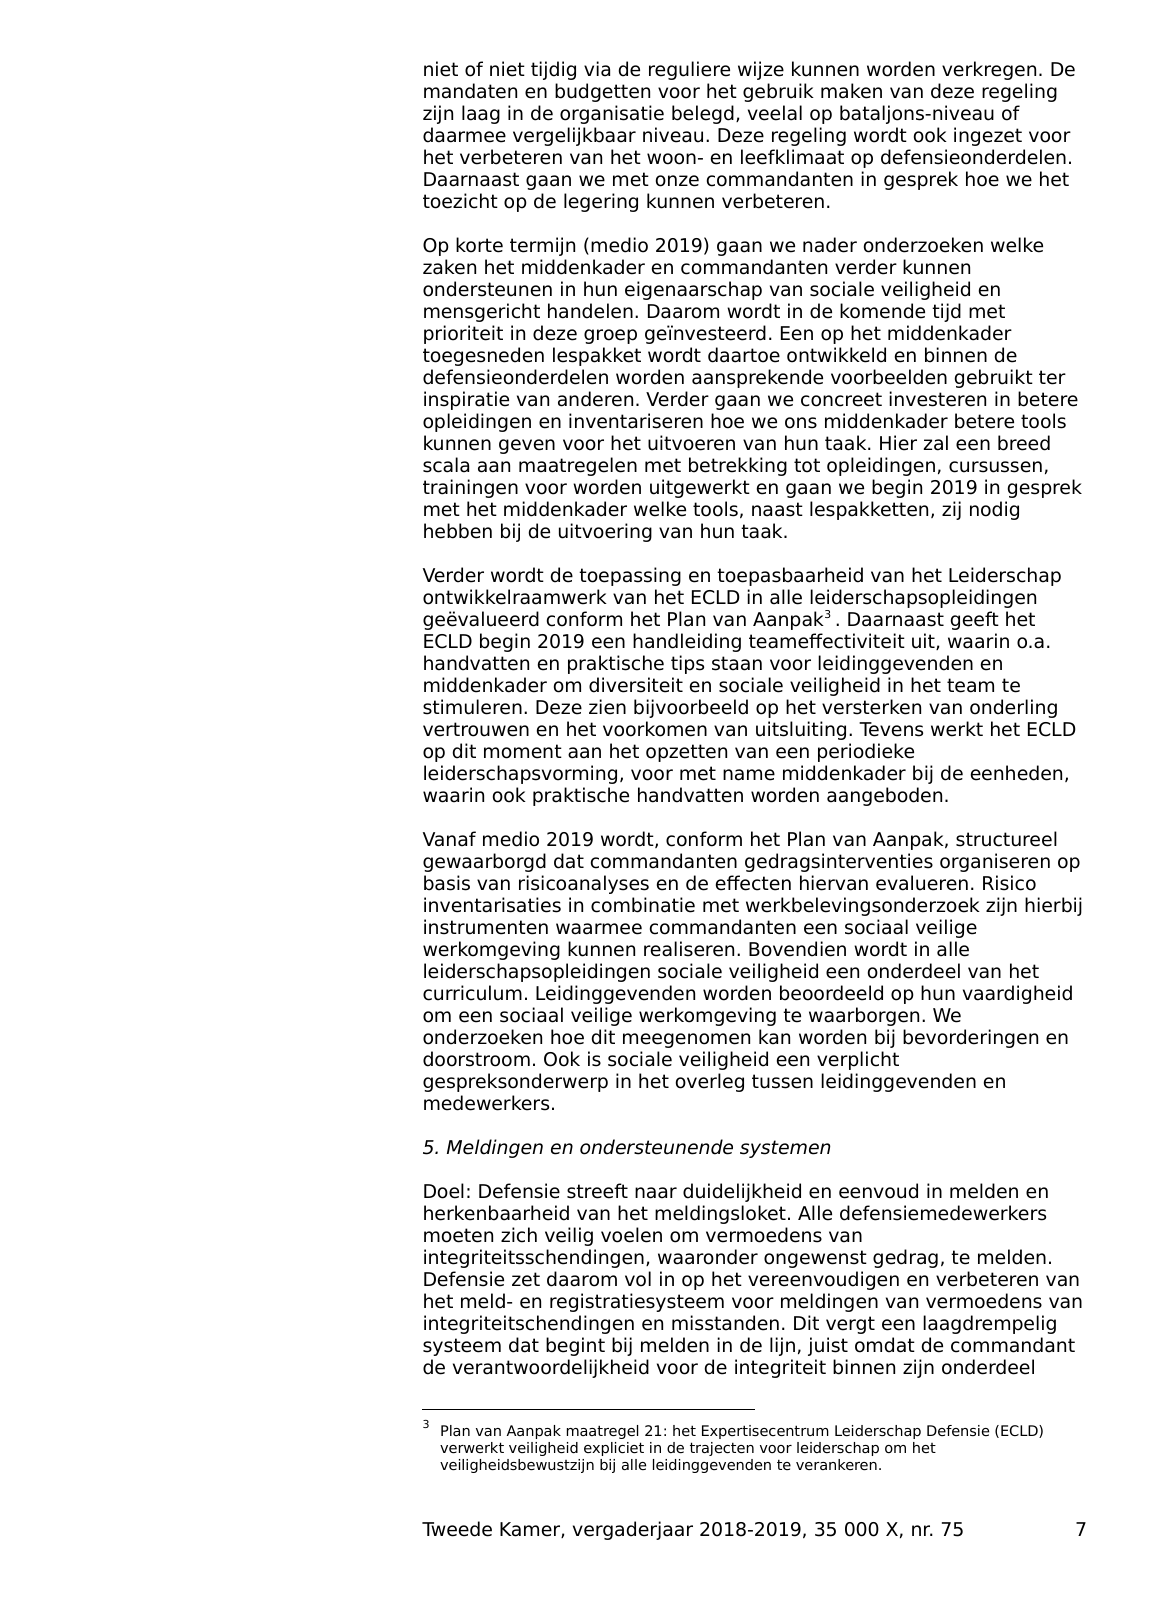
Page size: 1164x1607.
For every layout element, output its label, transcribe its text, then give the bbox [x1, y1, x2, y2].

text Doel: Defensie streeft naar duidelijkheid en eenvoud in melden en herkenbaarheid van het meldingsloket. Alle defensiemedewerkers moeten zich veilig voelen om vermoedens van integriteitsschendingen, waaronder ongewenst gedrag, te melden. Defensie zet daarom vol in op het vereenvoudigen en verbeteren van het meld- en registratiesysteem voor meldingen van vermoedens van integriteitschendingen en misstanden. Dit vergt een laagdrempelig systeem dat begint bij melden in de lijn, juist omdat de commandant de verantwoordelijkheid voor de integriteit binnen zijn onderdeel [422, 1181, 1087, 1379]
text Plan van Aanpak maatregel 21: het Expertisecentrum Leiderschap Defensie (ECLD) verwerkt veiligheid expliciet in de trajecten voor leiderschap om het veiligheidsbewustzijn bij alle leidinggevenden te verankeren. [422, 1418, 1087, 1474]
text Op korte termijn (medio 2019) gaan we nader onderzoeken welke zaken het middenkader en commandanten verder kunnen ondersteunen in hun eigenaarschap van sociale veiligheid en mensgericht handelen. Daarom wordt in de komende tijd met prioriteit in deze groep geïnvesteerd. Een op het middenkader toegesneden lespakket wordt daartoe ontwikkeld en binnen de defensieonderdelen worden aansprekende voorbeelden gebruikt ter inspiratie van anderen. Verder gaan we concreet investeren in betere opleidingen en inventariseren hoe we ons middenkader betere tools kunnen geven voor het uitvoeren van hun taak. Hier zal een breed scala aan maatregelen met betrekking tot opleidingen, cursussen, trainingen voor worden uitgewerkt en gaan we begin 2019 in gesprek met het middenkader welke tools, naast lespakketten, zij nodig hebben bij de uitvoering van hun taak. [422, 235, 1087, 543]
subtitle 5. Meldingen en ondersteunende systemen [422, 1137, 1087, 1159]
text niet of niet tijdig via de reguliere wijze kunnen worden verkregen. De mandaten en budgetten voor het gebruik maken van deze regeling zijn laag in de organisatie belegd, veelal op bataljons-niveau of daarmee vergelijkbaar niveau. Deze regeling wordt ook ingezet voor het verbeteren van het woon- en leefklimaat op defensieonderdelen. Daarnaast gaan we met onze commandanten in gesprek hoe we het toezicht op de legering kunnen verbeteren. [422, 59, 1087, 213]
text Vanaf medio 2019 wordt, conform het Plan van Aanpak, structureel gewaarborgd dat commandanten gedragsinterventies organiseren op basis van risicoanalyses en de effecten hiervan evalueren. Risico inventarisaties in combinatie met werkbelevingsonderzoek zijn hierbij instrumenten waarmee commandanten een sociaal veilige werkomgeving kunnen realiseren. Bovendien wordt in alle leiderschapsopleidingen sociale veiligheid een onderdeel van het curriculum. Leidinggevenden worden beoordeeld op hun vaardigheid om een sociaal veilige werkomgeving te waarborgen. We onderzoeken hoe dit meegenomen kan worden bij bevorderingen en doorstroom. Ook is sociale veiligheid een verplicht gespreksonderwerp in het overleg tussen leidinggevenden en medewerkers. [422, 829, 1087, 1115]
text Verder wordt de toepassing en toepasbaarheid van het Leiderschap ontwikkelraamwerk van het ECLD in alle leiderschapsopleidingen geëvalueerd conform het Plan van Aanpak. Daarnaast geeft het ECLD begin 2019 een handleiding teameffectiviteit uit, waarin o.a. handvatten en praktische tips staan voor leidinggevenden en middenkader om diversiteit en sociale veiligheid in het team te stimuleren. Deze zien bijvoorbeeld op het versterken van onderling vertrouwen en het voorkomen van uitsluiting. Tevens werkt het ECLD op dit moment aan het opzetten van een periodieke leiderschapsvorming, voor met name middenkader bij de eenheden, waarin ook praktische handvatten worden aangeboden. [422, 565, 1087, 807]
